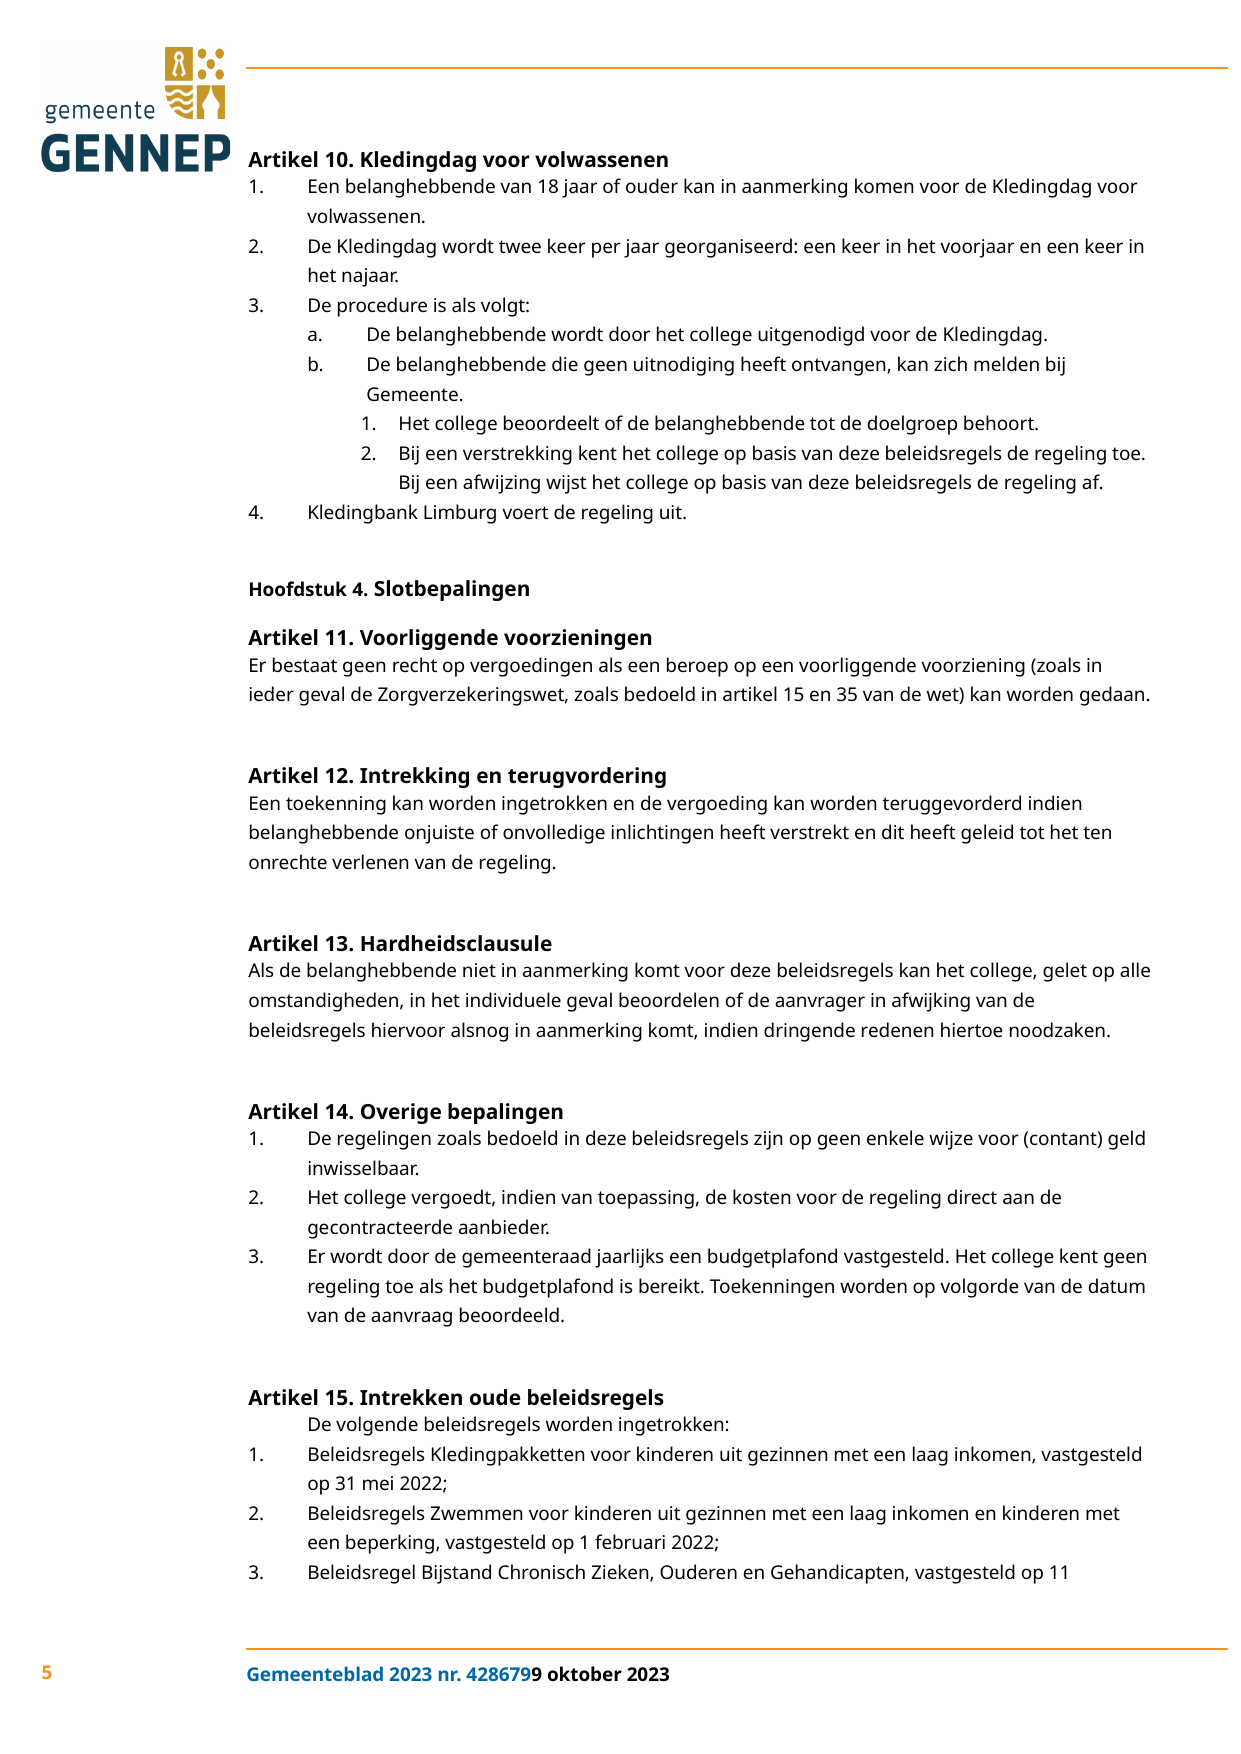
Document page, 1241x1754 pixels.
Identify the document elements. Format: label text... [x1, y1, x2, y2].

text Hoofdstuk 4. Slotbepalingen [248, 574, 1152, 603]
text Artikel 12. Intrekking en terugvordering [248, 762, 1152, 790]
text Een toekenning kan worden ingetrokken en de vergoeding kan worden teruggevorderd indien belanghebbende onjuiste of onvolledige inlichtingen heeft verstrekt en dit heeft geleid tot het ten onrechte verlenen van de regeling. [248, 790, 1152, 875]
list Bij een verstrekking kent het college op basis van deze beleidsregels de regeling toe. Bij een afwijzing wijst het college op basis van deze beleidsregels de regeling af. [361, 440, 1152, 495]
text Als de belanghebbende niet in aanmerking komt voor deze beleidsregels kan het college, gelet op alle omstandigheden, in het individuele geval beoordelen of de aanvrager in afwijking van de beleidsregels hiervoor alsnog in aanmerking komt, indien dringende redenen hiertoe noodzaken. [248, 958, 1152, 1042]
list De volgende beleidsregels worden ingetrokken: [248, 1411, 1152, 1437]
text Artikel 13. Hardheidsclausule [248, 929, 1152, 958]
text Artikel 14. Overige bepalingen [248, 1097, 1152, 1125]
text Artikel 15. Intrekken oude beleidsregels [248, 1383, 1152, 1411]
text Er bestaat geen recht op vergoedingen als een beroep op een voorliggende voorziening (zoals in ieder geval de Zorgverzekeringswet, zoals bedoeld in artikel 15 en 35 van de wet) kan worden gedaan. [248, 652, 1152, 707]
list Kledingbank Limburg voert de regeling uit. [248, 499, 1152, 525]
list De Kledingdag wordt twee keer per jaar georganiseerd: een keer in het voorjaar en een keer in het najaar. [248, 233, 1152, 288]
list Beleidsregel Bijstand Chronisch Zieken, Ouderen en Gehandicapten, vastgesteld op 11 [248, 1559, 1152, 1585]
list Beleidsregels Kledingpakketten voor kinderen uit gezinnen met een laag inkomen, vastgesteld op 31 mei 2022; [248, 1441, 1152, 1496]
list De procedure is als volgt: [248, 292, 1152, 318]
list De regelingen zoals bedoeld in deze beleidsregels zijn op geen enkele wijze voor (contant) geld inwisselbaar. [248, 1125, 1152, 1181]
list Een belanghebbende van 18 jaar of ouder kan in aanmerking komen voor de Kledingdag voor volwassenen. [248, 174, 1152, 229]
list De belanghebbende die geen uitnodiging heeft ontvangen, kan zich melden bij Gemeente. [307, 351, 1152, 406]
list Beleidsregels Zwemmen voor kinderen uit gezinnen met een laag inkomen en kinderen met een beperking, vastgesteld op 1 februari 2022; [248, 1500, 1152, 1555]
list De belanghebbende wordt door het college uitgenodigd voor de Kledingdag. [307, 322, 1152, 347]
list Het college beoordeelt of de belanghebbende tot de doelgroep behoort. [361, 410, 1152, 436]
text Artikel 11. Voorliggende voorzieningen [248, 623, 1152, 652]
list Er wordt door de gemeenteraad jaarlijks een budgetplafond vastgesteld. Het college kent geen regeling toe als het budgetplafond is bereikt. Toekenningen worden op volgorde van de datum van de aanvraag beoordeeld. [248, 1243, 1152, 1328]
picture [41, 47, 231, 172]
list Het college vergoedt, indien van toepassing, de kosten voor de regeling direct aan de gecontracteerde aanbieder. [248, 1184, 1152, 1240]
text Artikel 10. Kledingdag voor volwassenen [248, 145, 1152, 174]
